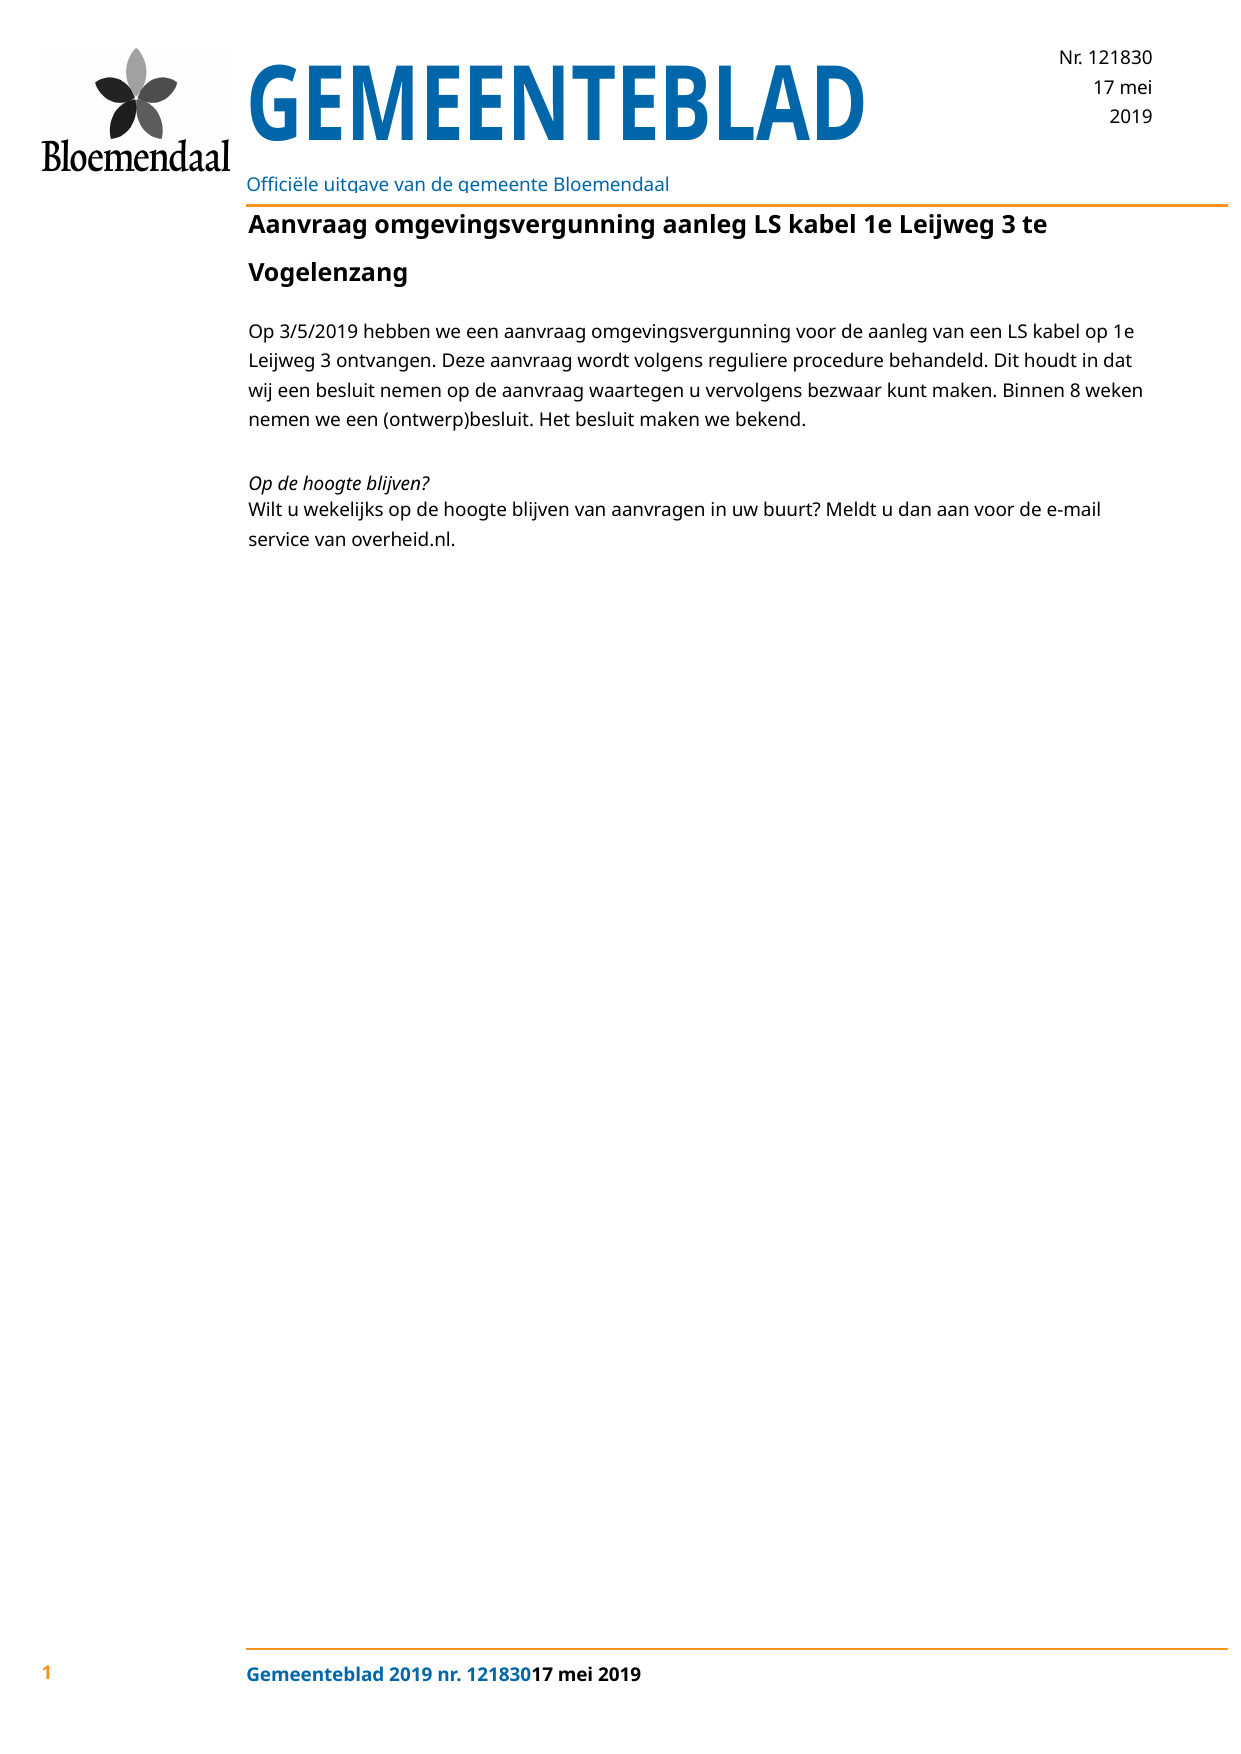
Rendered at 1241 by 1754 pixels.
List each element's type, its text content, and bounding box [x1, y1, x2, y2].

text Op 3/5/2019 hebben we een aanvraag omgevingsvergunning voor de aanleg van een LS kabel op 1e Leijweg 3 ontvangen. Deze aanvraag wordt volgens reguliere procedure behandeld. Dit houdt in dat wij een besluit nemen op de aanvraag waartegen u vervolgens bezwaar kunt maken. Binnen 8 weken nemen we een (ontwerp)besluit. Het besluit maken we bekend. [248, 318, 1152, 432]
text Op de hoogte blijven? [248, 471, 1152, 496]
picture [41, 47, 231, 172]
text Aanvraag omgevingsvergunning aanleg LS kabel 1e Leijweg 3 te Vogelenzang [248, 207, 1152, 288]
text Wilt u wekelijks op de hoogte blijven van aanvragen in uw buurt? Meldt u dan aan voor de e-mail service van overheid.nl. [248, 496, 1152, 552]
